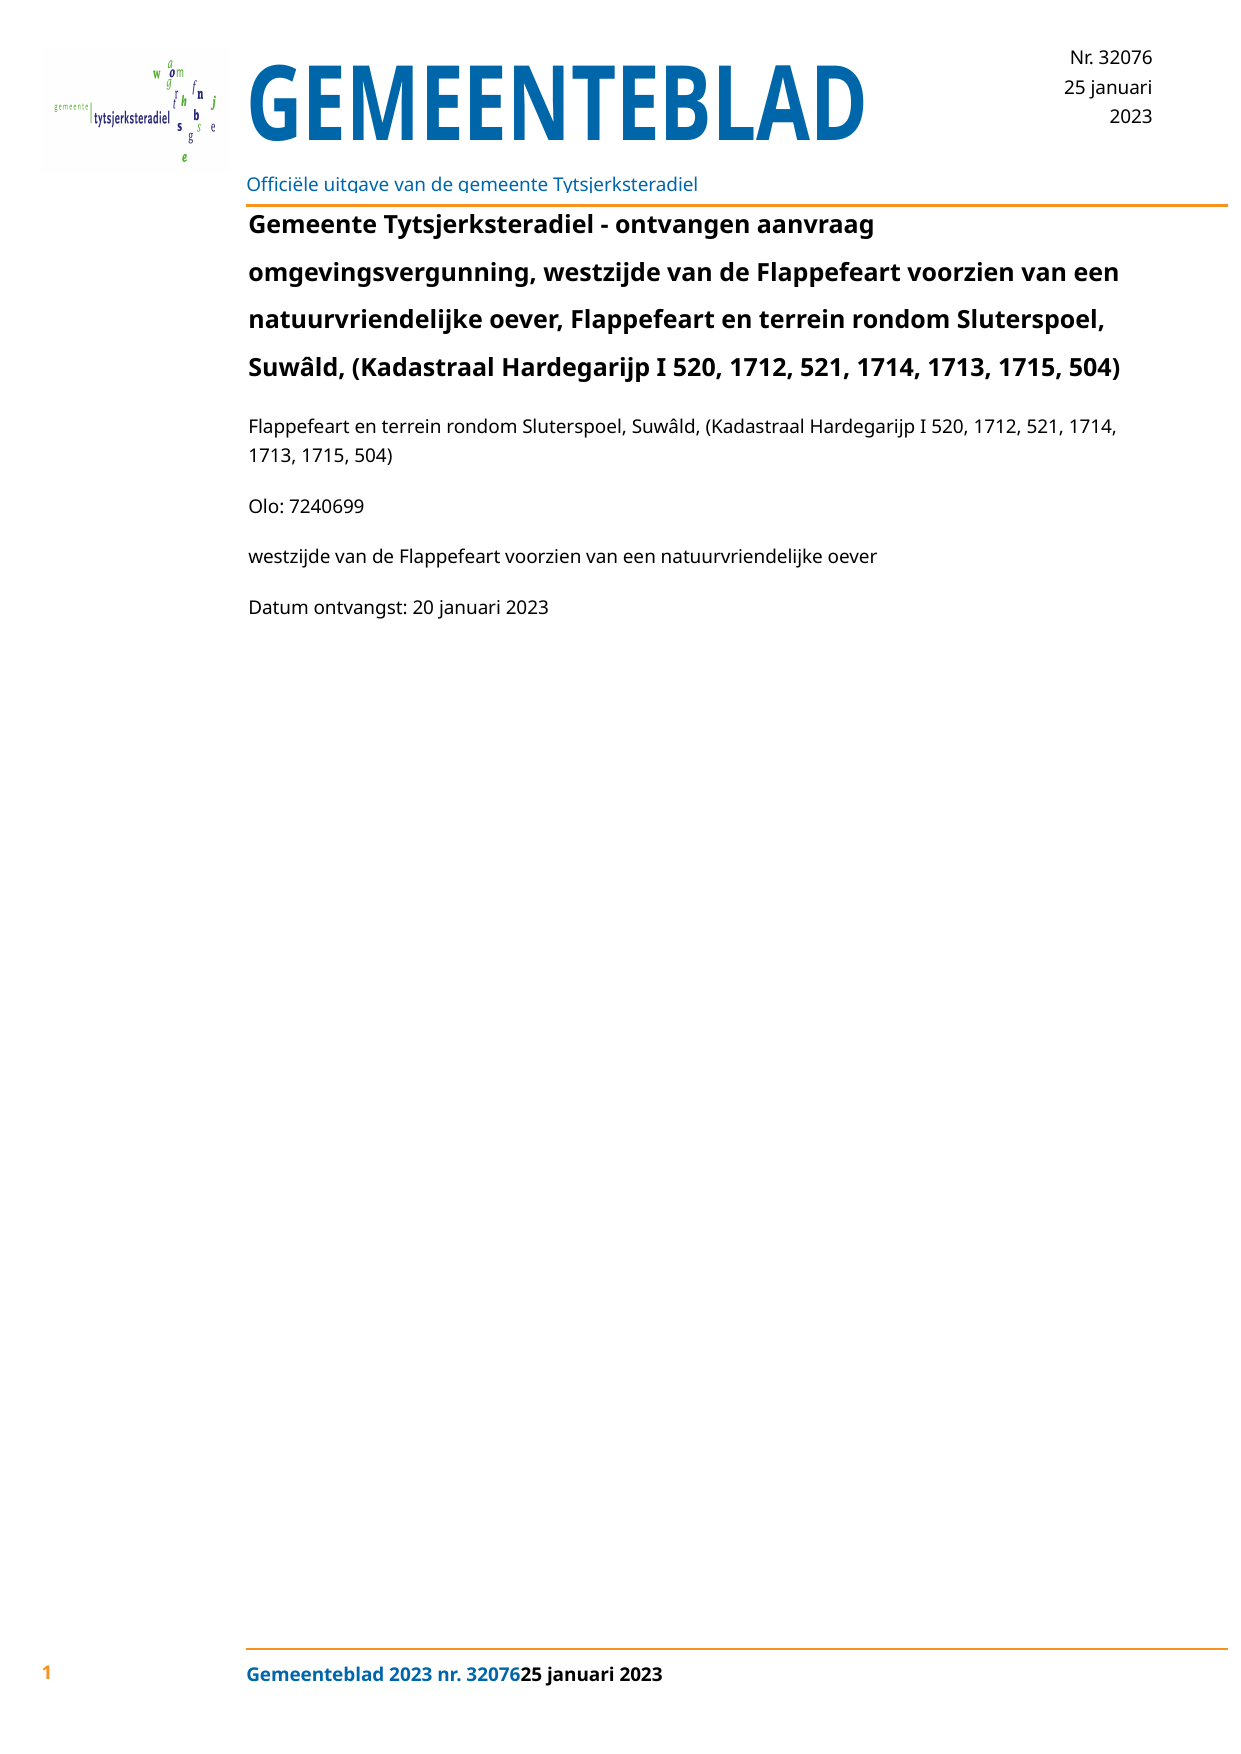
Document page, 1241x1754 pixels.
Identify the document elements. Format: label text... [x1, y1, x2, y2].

picture [41, 47, 231, 172]
text Datum ontvangst: 20 januari 2023 [248, 594, 1152, 620]
text Olo: 7240699 [248, 493, 1152, 519]
text Gemeente Tytsjerksteradiel - ontvangen aanvraag omgevingsvergunning, westzijde van de Flappefeart voorzien van een natuurvriendelijke oever, Flappefeart en terrein rondom Sluterspoel, Suwâld, (Kadastraal Hardegarijp I 520, 1712, 521, 1714, 1713, 1715, 504) [248, 207, 1152, 384]
text Flappefeart en terrein rondom Sluterspoel, Suwâld, (Kadastraal Hardegarijp I 520, 1712, 521, 1714, 1713, 1715, 504) [248, 413, 1152, 468]
text westzijde van de Flappefeart voorzien van een natuurvriendelijke oever [248, 543, 1152, 569]
